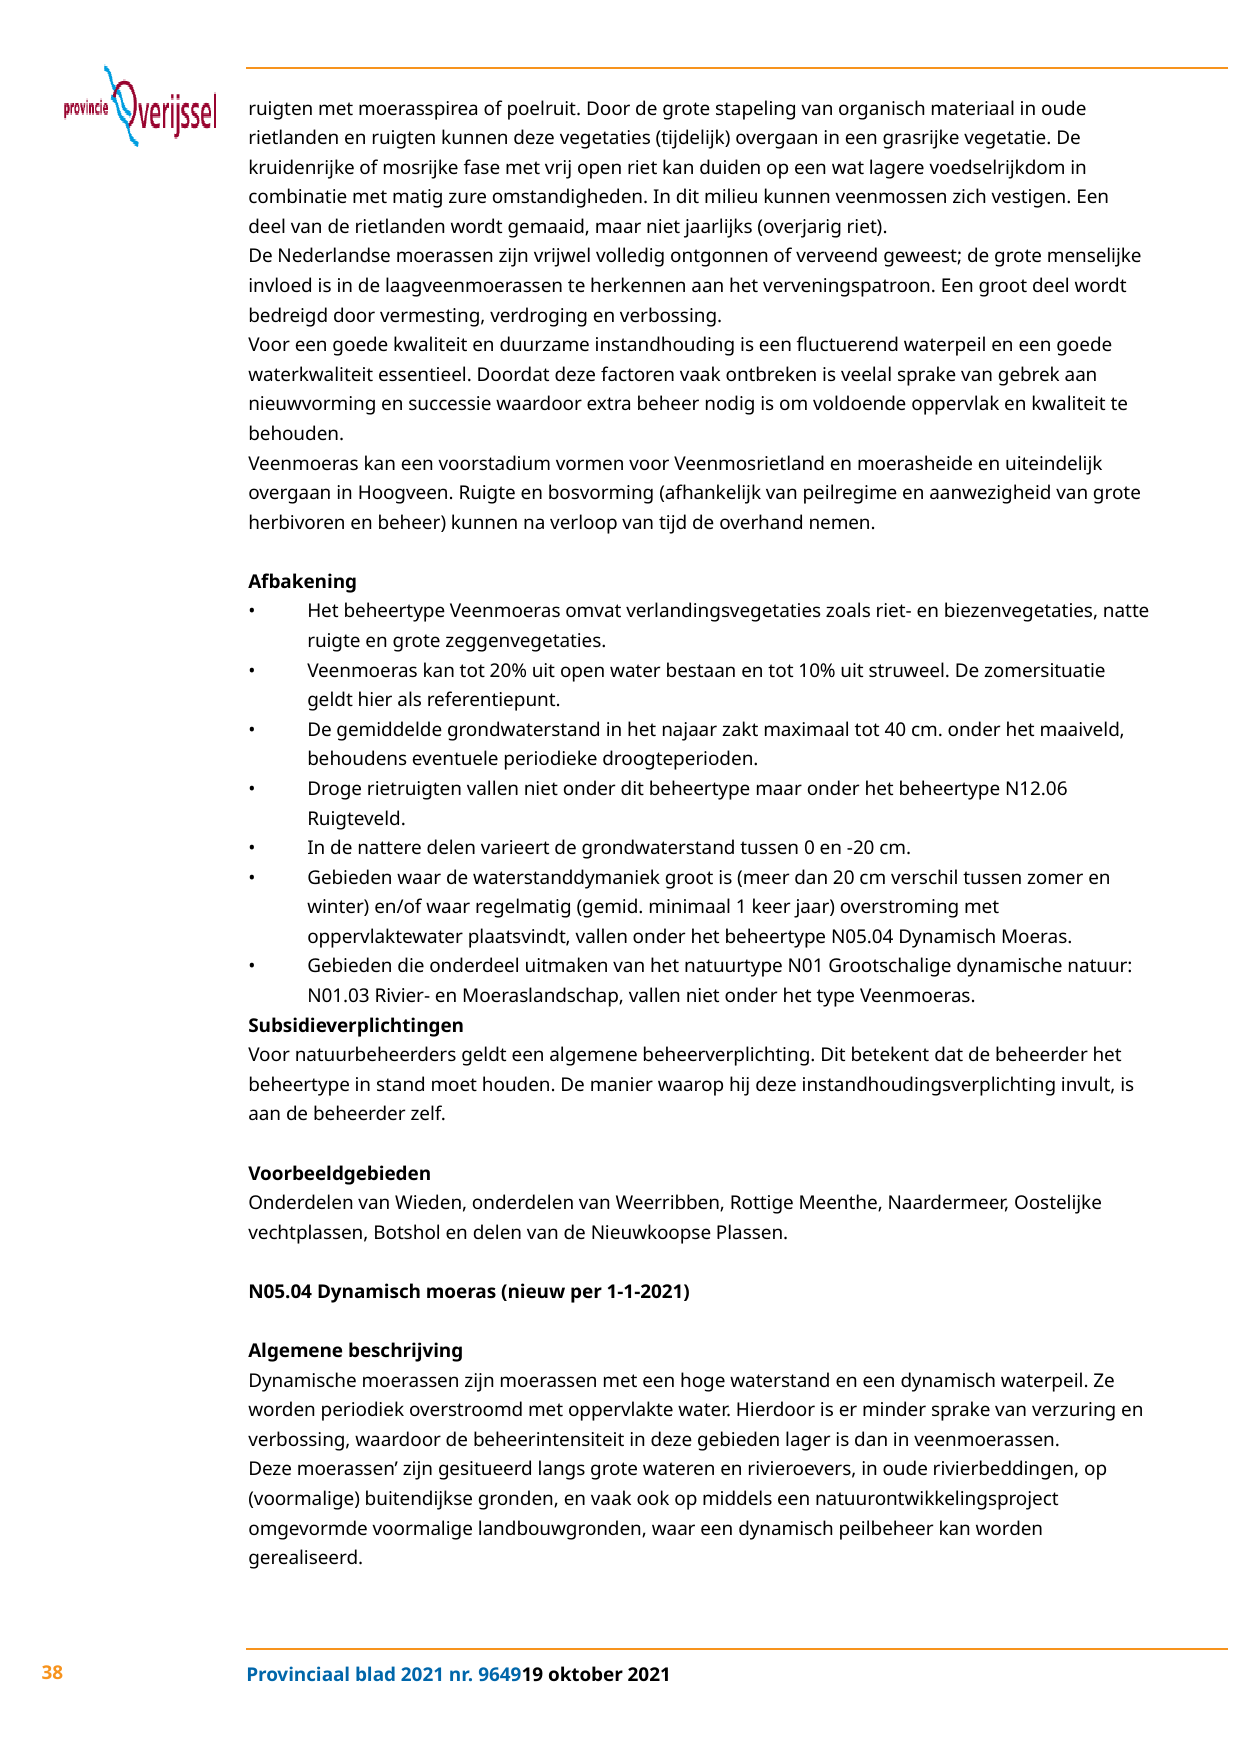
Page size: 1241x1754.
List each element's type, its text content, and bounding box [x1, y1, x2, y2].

text Deze moerassen’ zijn gesitueerd langs grote wateren en rivieroevers, in oude rivierbeddingen, op (voormalige) buitendijkse gronden, en vaak ook op middels een natuurontwikkelingsproject omgevormde voormalige landbouwgronden, waar een dynamisch peilbeheer kan worden gerealiseerd. [248, 1456, 1152, 1570]
text Voor een goede kwaliteit en duurzame instandhouding is een fluctuerend waterpeil en een goede waterkwaliteit essentieel. Doordat deze factoren vaak ontbreken is veelal sprake van gebrek aan nieuwvorming en successie waardoor extra beheer nodig is om voldoende oppervlak en kwaliteit te behouden. [248, 331, 1152, 446]
list Droge rietruigten vallen niet onder dit beheertype maar onder het beheertype N12.06 Ruigteveld. [248, 775, 1152, 831]
list Gebieden waar de waterstanddymaniek groot is (meer dan 20 cm verschil tussen zomer en winter) en/of waar regelmatig (gemid. minimaal 1 keer jaar) overstroming met oppervlaktewater plaatsvindt, vallen onder het beheertype N05.04 Dynamisch Moeras. [248, 864, 1152, 949]
text De Nederlandse moerassen zijn vrijwel volledig ontgonnen of verveend geweest; de grote menselijke invloed is in de laagveenmoerassen te herkennen aan het verveningspatroon. Een groot deel wordt bedreigd door vermesting, verdroging en verbossing. [248, 243, 1152, 328]
text Voor natuurbeheerders geldt een algemene beheerverplichting. Dit betekent dat de beheerder het beheertype in stand moet houden. De manier waarop hij deze instandhoudingsverplichting invult, is aan de beheerder zelf. [248, 1041, 1152, 1126]
text Voorbeeldgebieden [248, 1160, 1152, 1186]
list De gemiddelde grondwaterstand in het najaar zakt maximaal tot 40 cm. onder het maaiveld, behoudens eventuele periodieke droogteperioden. [248, 716, 1152, 771]
text Dynamische moerassen zijn moerassen met een hoge waterstand en een dynamisch waterpeil. Ze worden periodiek overstroomd met oppervlakte water. Hierdoor is er minder sprake van verzuring en verbossing, waardoor de beheerintensiteit in deze gebieden lager is dan in veenmoerassen. [248, 1367, 1152, 1452]
text Onderdelen van Wieden, onderdelen van Weerribben, Rottige Meenthe, Naardermeer, Oostelijke vechtplassen, Botshol en delen van de Nieuwkoopse Plassen. [248, 1189, 1152, 1245]
list Gebieden die onderdeel uitmaken van het natuurtype N01 Grootschalige dynamische natuur: N01.03 Rivier- en Moeraslandschap, vallen niet onder het type Veenmoeras. [248, 953, 1152, 1008]
text Algemene beschrijving [248, 1337, 1152, 1363]
list Het beheertype Veenmoeras omvat verlandingsvegetaties zoals riet- en biezenvegetaties, natte ruigte en grote zeggenvegetaties. [248, 598, 1152, 653]
text Veenmoeras kan een voorstadium vormen voor Veenmosrietland en moerasheide en uiteindelijk overgaan in Hoogveen. Ruigte en bosvorming (afhankelijk van peilregime en aanwezigheid van grote herbivoren en beheer) kunnen na verloop van tijd de overhand nemen. [248, 450, 1152, 535]
text Subsidieverplichtingen [248, 1012, 1152, 1038]
list Veenmoeras kan tot 20% uit open water bestaan en tot 10% uit struweel. De zomersituatie geldt hier als referentiepunt. [248, 657, 1152, 712]
text Afbakening [248, 568, 1152, 594]
list In de nattere delen varieert de grondwaterstand tussen 0 en -20 cm. [248, 834, 1152, 860]
text ruigten met moerasspirea of poelruit. Door de grote stapeling van organisch materiaal in oude rietlanden en ruigten kunnen deze vegetaties (tijdelijk) overgaan in een grasrijke vegetatie. De kruidenrijke of mosrijke fase met vrij open riet kan duiden op een wat lagere voedselrijkdom in combinatie met matig zure omstandigheden. In dit milieu kunnen veenmossen zich vestigen. Een deel van de rietlanden wordt gemaaid, maar niet jaarlijks (overjarig riet). [248, 95, 1152, 239]
text N05.04 Dynamisch moeras (nieuw per 1-1-2021) [248, 1278, 1152, 1304]
picture [41, 47, 231, 172]
